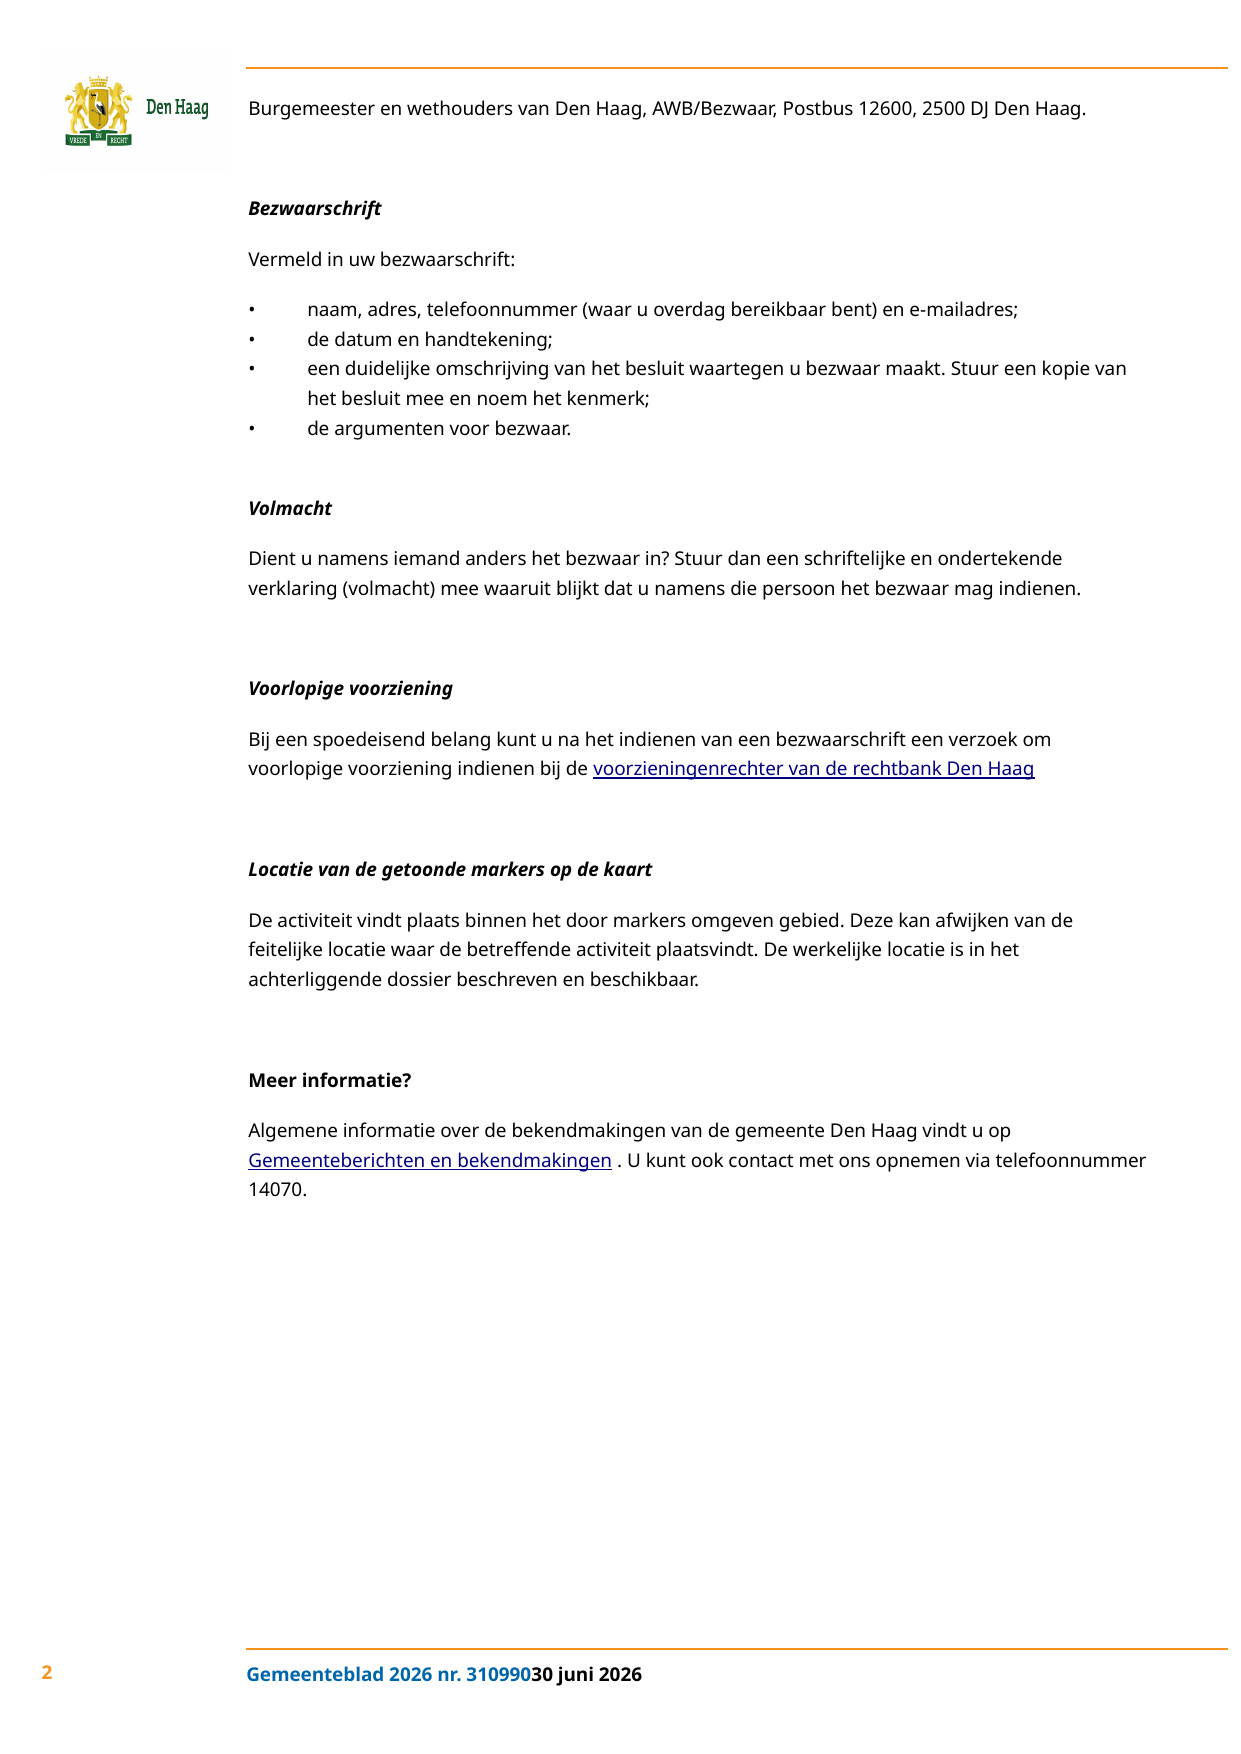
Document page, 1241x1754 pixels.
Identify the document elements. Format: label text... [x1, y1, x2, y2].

text Dient u namens iemand anders het bezwaar in? Stuur dan een schriftelijke en ondertekende verklaring (volmacht) mee waaruit blijkt dat u namens die persoon het bezwaar mag indienen. [248, 545, 1152, 601]
list naam, adres, telefoonnummer (waar u overdag bereikbaar bent) en e-mailadres; [248, 296, 1152, 322]
text Locatie van de getoonde markers op de kaart [248, 856, 1152, 882]
list de argumenten voor bezwaar. [248, 415, 1152, 441]
text Bij een spoedeisend belang kunt u na het indienen van een bezwaarschrift een verzoek om voorlopige voorziening indienen bij de voorzieningenrechter van de rechtbank Den Haag [248, 726, 1152, 781]
text Voorlopige voorziening [248, 676, 1152, 701]
text Volmacht [248, 495, 1152, 521]
list de datum en handtekening; [248, 326, 1152, 352]
text Bezwaarschrift [248, 196, 1152, 221]
text Vermeld in uw bezwaarschrift: [248, 246, 1152, 272]
list een duidelijke omschrijving van het besluit waartegen u bezwaar maakt. Stuur een kopie van het besluit mee en noem het kenmerk; [248, 356, 1152, 411]
text Burgemeester en wethouders van Den Haag, AWB/Bezwaar, Postbus 12600, 2500 DJ Den Haag. [248, 95, 1152, 121]
text Algemene informatie over de bekendmakingen van de gemeente Den Haag vindt u op Gemeenteberichten en bekendmakingen . U kunt ook contact met ons opnemen via telefoonnummer 14070. [248, 1117, 1152, 1202]
text Meer informatie? [248, 1067, 1152, 1093]
picture [41, 47, 231, 172]
text De activiteit vindt plaats binnen het door markers omgeven gebied. Deze kan afwijken van de feitelijke locatie waar de betreffende activiteit plaatsvindt. De werkelijke locatie is in het achterliggende dossier beschreven en beschikbaar. [248, 907, 1152, 992]
